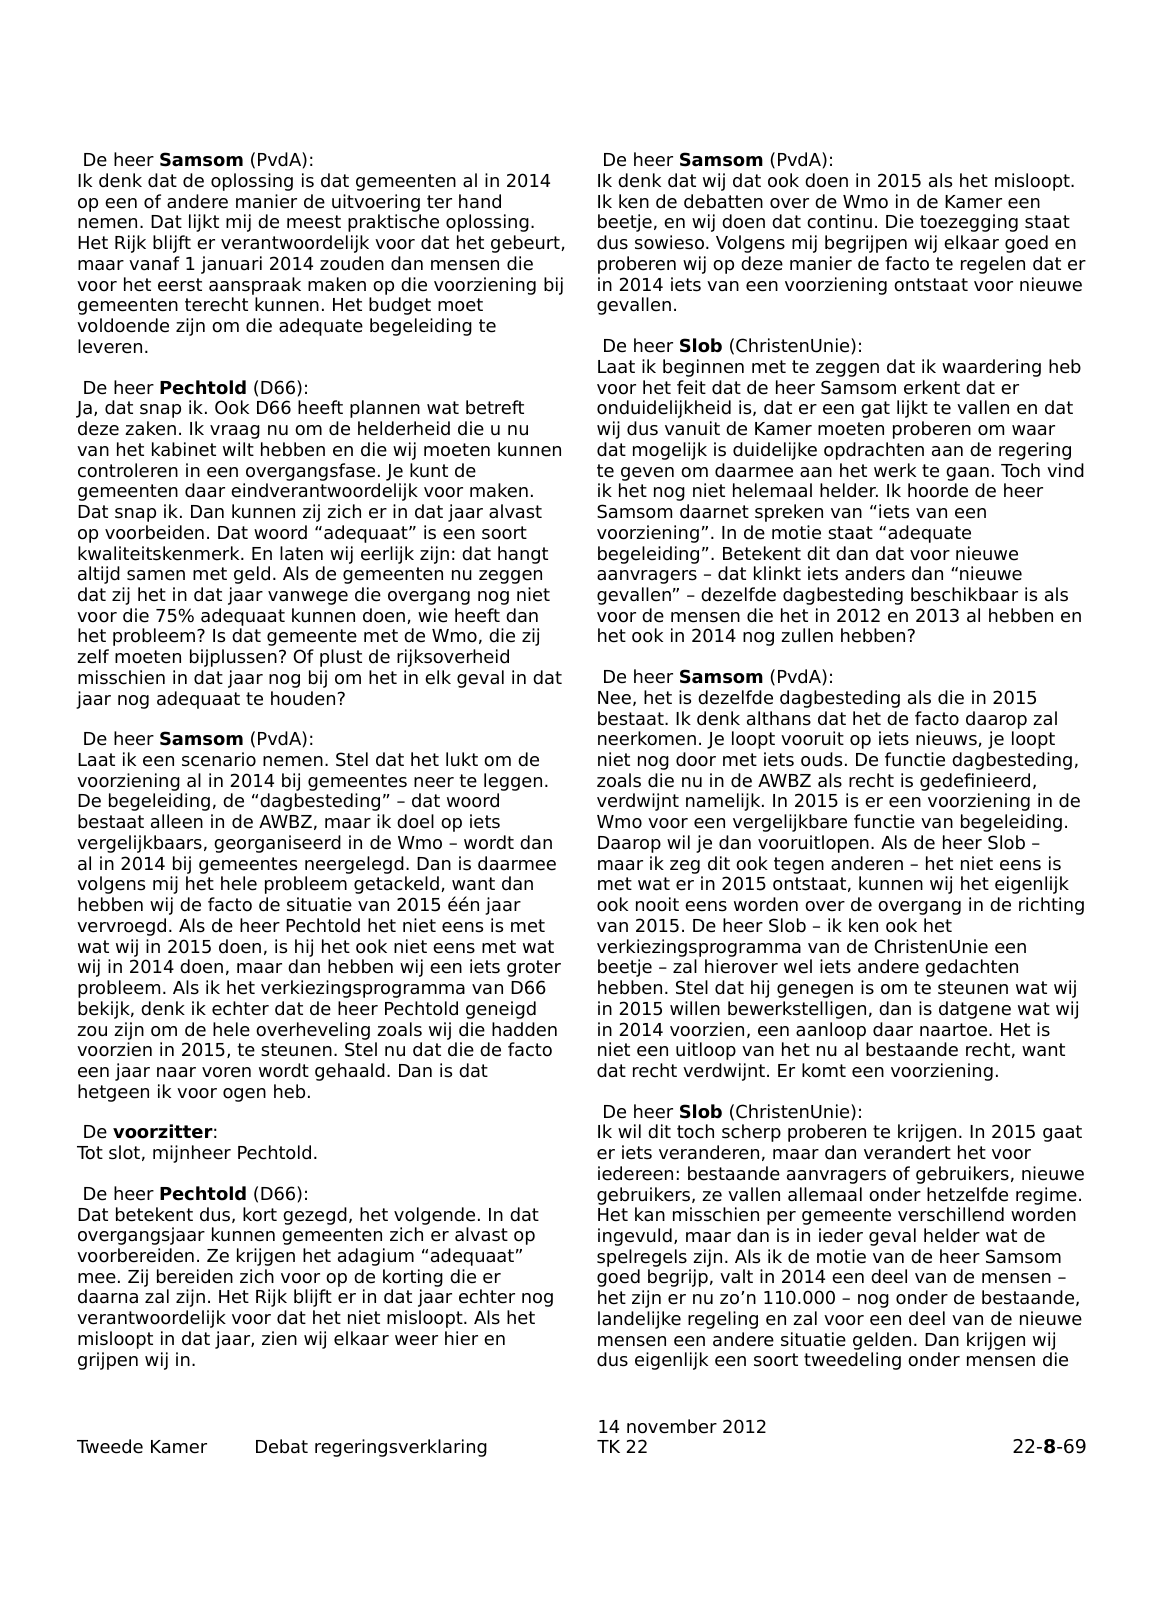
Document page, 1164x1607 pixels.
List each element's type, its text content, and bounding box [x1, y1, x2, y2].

text Dat betekent dus, kort gezegd, het volgende. In dat overgangsjaar kunnen gemeenten zich er alvast op voorbereiden. Ze krijgen het adagium “adequaat” mee. Zij bereiden zich voor op de korting die er daarna zal zijn. Het Rijk blijft er in dat jaar echter nog verantwoordelijk voor dat het niet misloopt. Als het misloopt in dat jaar, zien wij elkaar weer hier en grijpen wij in. [77, 1204, 567, 1370]
text Ik wil dit toch scherp proberen te krijgen. In 2015 gaat er iets veranderen, maar dan verandert het voor iedereen: bestaande aanvragers of gebruikers, nieuwe gebruikers, ze vallen allemaal onder hetzelfde regime. Het kan misschien per gemeente verschillend worden ingevuld, maar dan is in ieder geval helder wat de spelregels zijn. Als ik de motie van de heer Samsom goed begrijp, valt in 2014 een deel van de mensen – het zijn er nu zo’n 110.000 – nog onder de bestaande, landelijke regeling en zal voor een deel van de nieuwe mensen een andere situatie gelden. Dan krijgen wij dus eigenlijk een soort tweedeling onder mensen die [596, 1122, 1087, 1371]
text Ik denk dat wij dat ook doen in 2015 als het misloopt. Ik ken de debatten over de Wmo in de Kamer een beetje, en wij doen dat continu. Die toezegging staat dus sowieso. Volgens mij begrijpen wij elkaar goed en proberen wij op deze manier de facto te regelen dat er in 2014 iets van een voorziening ontstaat voor nieuwe gevallen. [596, 171, 1087, 316]
text De heer Pechtold (D66): [77, 377, 567, 398]
text De heer Samsom (PvdA): [77, 150, 567, 171]
text De voorzitter: [77, 1122, 567, 1143]
text Ik denk dat de oplossing is dat gemeenten al in 2014 op een of andere manier de uitvoering ter hand nemen. Dat lijkt mij de meest praktische oplossing. Het Rijk blijft er verantwoordelijk voor dat het gebeurt, maar vanaf 1 januari 2014 zouden dan mensen die voor het eerst aanspraak maken op die voorziening bij gemeenten terecht kunnen. Het budget moet voldoende zijn om die adequate begeleiding te leveren. [77, 171, 567, 357]
text Nee, het is dezelfde dagbesteding als die in 2015 bestaat. Ik denk althans dat het de facto daarop zal neerkomen. Je loopt vooruit op iets nieuws, je loopt niet nog door met iets ouds. De functie dagbesteding, zoals die nu in de AWBZ als recht is gedefinieerd, verdwijnt namelijk. In 2015 is er een voorziening in de Wmo voor een vergelijkbare functie van begeleiding. Daarop wil je dan vooruitlopen. Als de heer Slob – maar ik zeg dit ook tegen anderen – het niet eens is met wat er in 2015 ontstaat, kunnen wij het eigenlijk ook nooit eens worden over de overgang in de richting van 2015. De heer Slob – ik ken ook het verkiezingsprogramma van de ChristenUnie een beetje – zal hierover wel iets andere gedachten hebben. Stel dat hij genegen is om te steunen wat wij in 2015 willen bewerkstelligen, dan is datgene wat wij in 2014 voorzien, een aanloop daar naartoe. Het is niet een uitloop van het nu al bestaande recht, want dat recht verdwijnt. Er komt een voorziening. [596, 688, 1087, 1082]
text De heer Pechtold (D66): [77, 1184, 567, 1204]
text De heer Slob (ChristenUnie): [596, 1102, 1087, 1122]
text Tot slot, mijnheer Pechtold. [77, 1143, 567, 1164]
text Laat ik beginnen met te zeggen dat ik waardering heb voor het feit dat de heer Samsom erkent dat er onduidelijkheid is, dat er een gat lijkt te vallen en dat wij dus vanuit de Kamer moeten proberen om waar dat mogelijk is duidelijke opdrachten aan de regering te geven om daarmee aan het werk te gaan. Toch vind ik het nog niet helemaal helder. Ik hoorde de heer Samsom daarnet spreken van “iets van een voorziening”. In de motie staat “adequate begeleiding”. Betekent dit dan dat voor nieuwe aanvragers – dat klinkt iets anders dan “nieuwe gevallen” – dezelfde dagbesteding beschikbaar is als voor de mensen die het in 2012 en 2013 al hebben en het ook in 2014 nog zullen hebben? [596, 357, 1087, 647]
text De heer Samsom (PvdA): [596, 667, 1087, 688]
text De heer Samsom (PvdA): [77, 729, 567, 750]
text De heer Slob (ChristenUnie): [596, 336, 1087, 357]
text Laat ik een scenario nemen. Stel dat het lukt om de voorziening al in 2014 bij gemeentes neer te leggen. De begeleiding, de “dagbesteding” – dat woord bestaat alleen in de AWBZ, maar ik doel op iets vergelijkbaars, georganiseerd in de Wmo – wordt dan al in 2014 bij gemeentes neergelegd. Dan is daarmee volgens mij het hele probleem getackeld, want dan hebben wij de facto de situatie van 2015 één jaar vervroegd. Als de heer Pechtold het niet eens is met wat wij in 2015 doen, is hij het ook niet eens met wat wij in 2014 doen, maar dan hebben wij een iets groter probleem. Als ik het verkiezingsprogramma van D66 bekijk, denk ik echter dat de heer Pechtold geneigd zou zijn om de hele overheveling zoals wij die hadden voorzien in 2015, te steunen. Stel nu dat die de facto een jaar naar voren wordt gehaald. Dan is dat hetgeen ik voor ogen heb. [77, 750, 567, 1102]
text Ja, dat snap ik. Ook D66 heeft plannen wat betreft deze zaken. Ik vraag nu om de helderheid die u nu van het kabinet wilt hebben en die wij moeten kunnen controleren in een overgangsfase. Je kunt de gemeenten daar eindverantwoordelijk voor maken. Dat snap ik. Dan kunnen zij zich er in dat jaar alvast op voorbeiden. Dat woord “adequaat” is een soort kwaliteitskenmerk. En laten wij eerlijk zijn: dat hangt altijd samen met geld. Als de gemeenten nu zeggen dat zij het in dat jaar vanwege die overgang nog niet voor die 75% adequaat kunnen doen, wie heeft dan het probleem? Is dat gemeente met de Wmo, die zij zelf moeten bijplussen? Of plust de rijksoverheid misschien in dat jaar nog bij om het in elk geval in dat jaar nog adequaat te houden? [77, 398, 567, 709]
text De heer Samsom (PvdA): [596, 150, 1087, 171]
